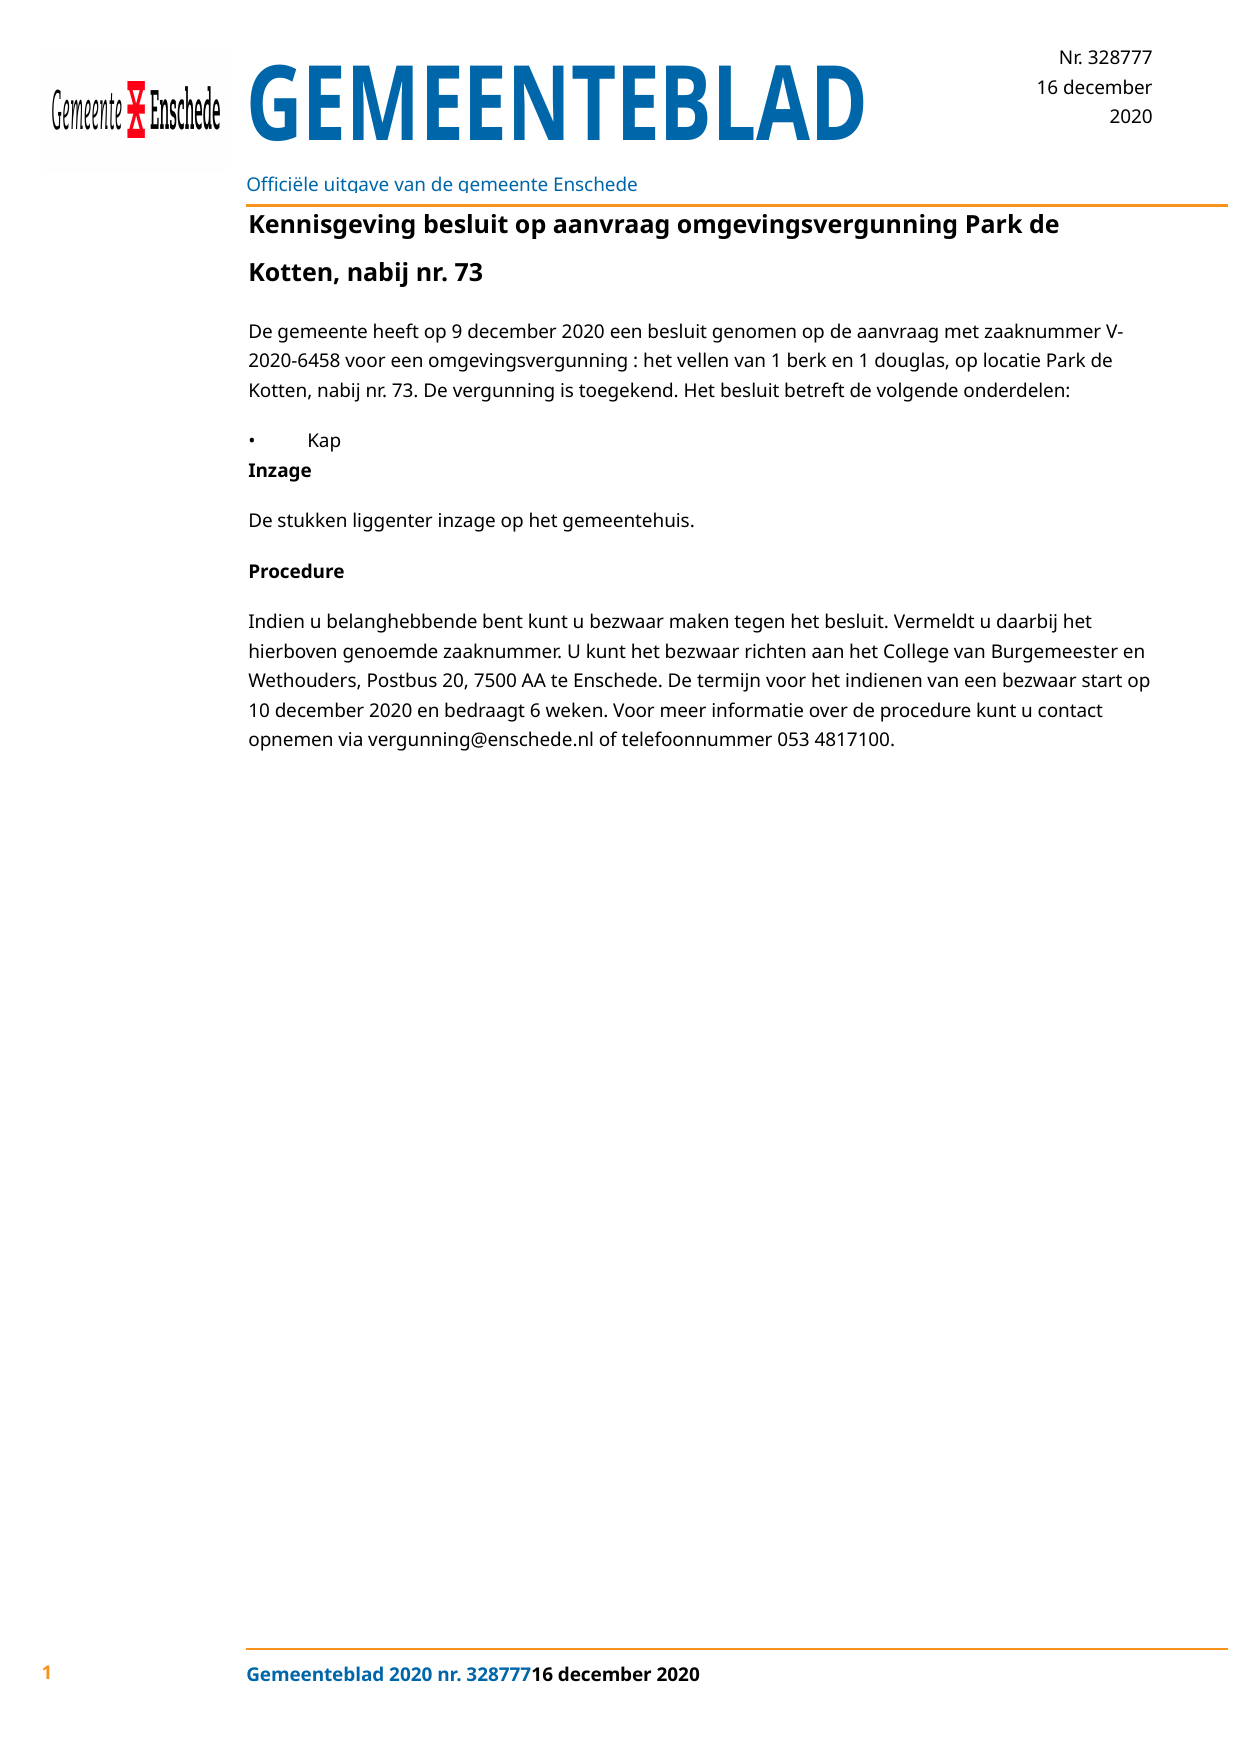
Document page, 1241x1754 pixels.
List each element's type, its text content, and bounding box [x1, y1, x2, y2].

text De gemeente heeft op 9 december 2020 een besluit genomen op de aanvraag met zaaknummer V-2020-6458 voor een omgevingsvergunning : het vellen van 1 berk en 1 douglas, op locatie Park de Kotten, nabij nr. 73. De vergunning is toegekend. Het besluit betreft de volgende onderdelen: [248, 318, 1152, 403]
text Inzage [248, 457, 1152, 483]
text Indien u belanghebbende bent kunt u bezwaar maken tegen het besluit. Vermeldt u daarbij het hierboven genoemde zaaknummer. U kunt het bezwaar richten aan het College van Burgemees­ter en Wethouders, Postbus 20, 7500 AA te Enschede. De termijn voor het indienen van een bezwaar start op 10 december 2020 en bedraagt 6 weken. Voor meer informatie over de procedure kunt u contact opnemen via vergunning@enschede.nl of telefoonnummer 053 4817100. [248, 608, 1152, 752]
text Kennisgeving besluit op aanvraag omgevingsvergunning Park de Kotten, nabij nr. 73 [248, 207, 1152, 288]
text De stukken liggenter inzage op het gemeentehuis. [248, 507, 1152, 533]
list Kap [248, 427, 1152, 453]
text Procedure [248, 558, 1152, 584]
picture [41, 47, 231, 172]
